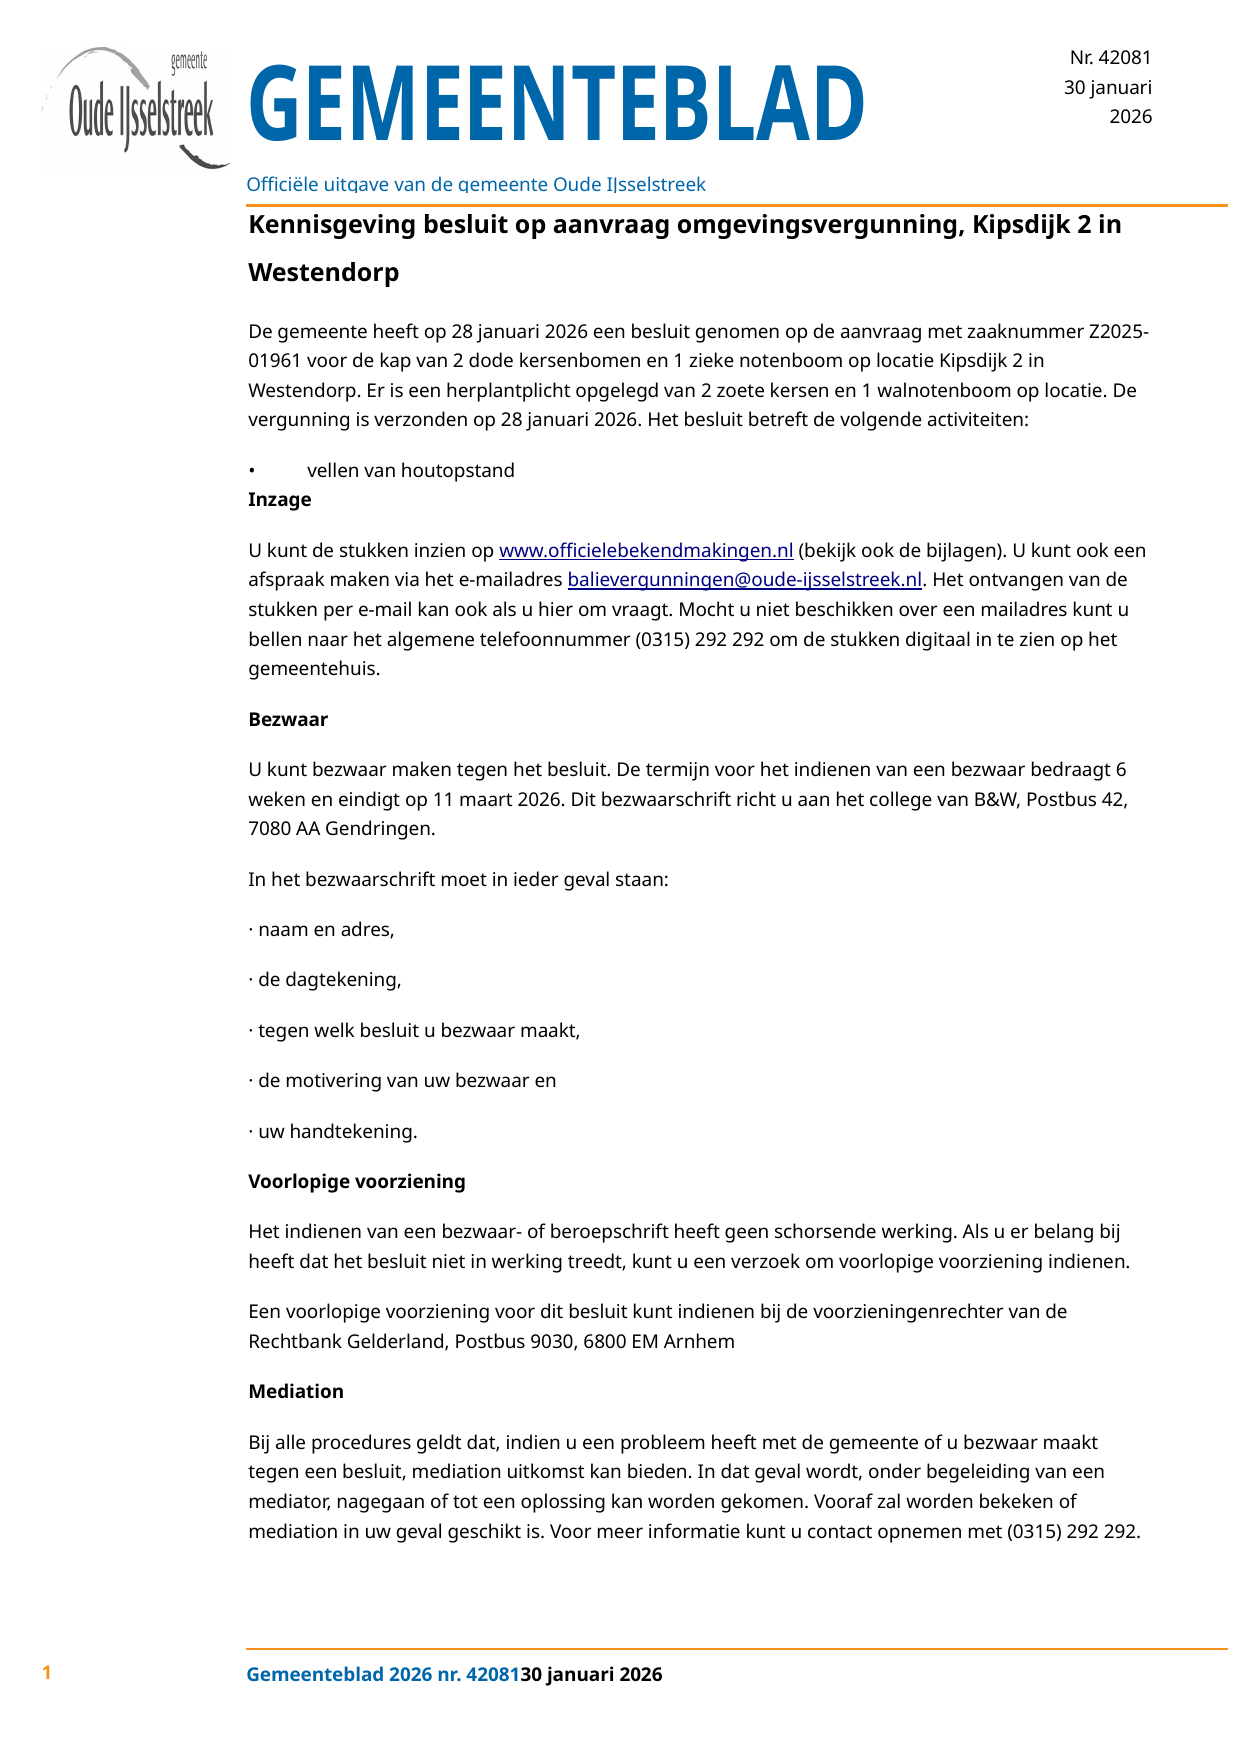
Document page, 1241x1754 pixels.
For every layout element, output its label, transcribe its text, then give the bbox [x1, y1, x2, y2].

text In het bezwaarschrift moet in ieder geval staan: [248, 866, 1152, 892]
text U kunt de stukken inzien op www.officielebekendmakingen.nl (bekijk ook de bijlagen). U kunt ook een afspraak maken via het e-mailadres balievergunningen@oude-ijsselstreek.nl. Het ontvangen van de stukken per e-mail kan ook als u hier om vraagt. Mocht u niet beschikken over een mailadres kunt u bellen naar het algemene telefoonnummer (0315) 292 292 om de stukken digitaal in te zien op het gemeentehuis. [248, 537, 1152, 681]
text Bij alle procedures geldt dat, indien u een probleem heeft met de gemeente of u bezwaar maakt tegen een besluit, mediation uitkomst kan bieden. In dat geval wordt, onder begeleiding van een mediator, nagegaan of tot een oplossing kan worden gekomen. Vooraf zal worden bekeken of mediation in uw geval geschikt is. Voor meer informatie kunt u contact opnemen met (0315) 292 292. [248, 1429, 1152, 1544]
text De gemeente heeft op 28 januari 2026 een besluit genomen op de aanvraag met zaaknummer Z2025-01961 voor de kap van 2 dode kersenbomen en 1 zieke notenboom op locatie Kipsdijk 2 in Westendorp. Er is een herplantplicht opgelegd van 2 zoete kersen en 1 walnotenboom op locatie. De vergunning is verzonden op 28 januari 2026. Het besluit betreft de volgende activiteiten: [248, 318, 1152, 432]
text Inzage [248, 487, 1152, 512]
text Kennisgeving besluit op aanvraag omgevingsvergunning, Kipsdijk 2 in Westendorp [248, 207, 1152, 288]
text Mediation [248, 1379, 1152, 1404]
text · naam en adres, [248, 916, 1152, 942]
text Het indienen van een bezwaar- of beroepschrift heeft geen schorsende werking. Als u er belang bij heeft dat het besluit niet in werking treedt, kunt u een verzoek om voorlopige voorziening indienen. [248, 1219, 1152, 1274]
text · de dagtekening, [248, 967, 1152, 992]
text · tegen welk besluit u bezwaar maakt, [248, 1017, 1152, 1043]
text Voorlopige voorziening [248, 1168, 1152, 1194]
picture [41, 47, 231, 172]
text U kunt bezwaar maken tegen het besluit. De termijn voor het indienen van een bezwaar bedraagt 6 weken en eindigt op 11 maart 2026. Dit bezwaarschrift richt u aan het college van B&W, Postbus 42, 7080 AA Gendringen. [248, 756, 1152, 841]
text · de motivering van uw bezwaar en [248, 1067, 1152, 1093]
text · uw handtekening. [248, 1118, 1152, 1144]
list vellen van houtopstand [248, 457, 1152, 483]
text Een voorlopige voorziening voor dit besluit kunt indienen bij de voorzieningenrechter van de Rechtbank Gelderland, Postbus 9030, 6800 EM Arnhem [248, 1299, 1152, 1354]
text Bezwaar [248, 706, 1152, 732]
